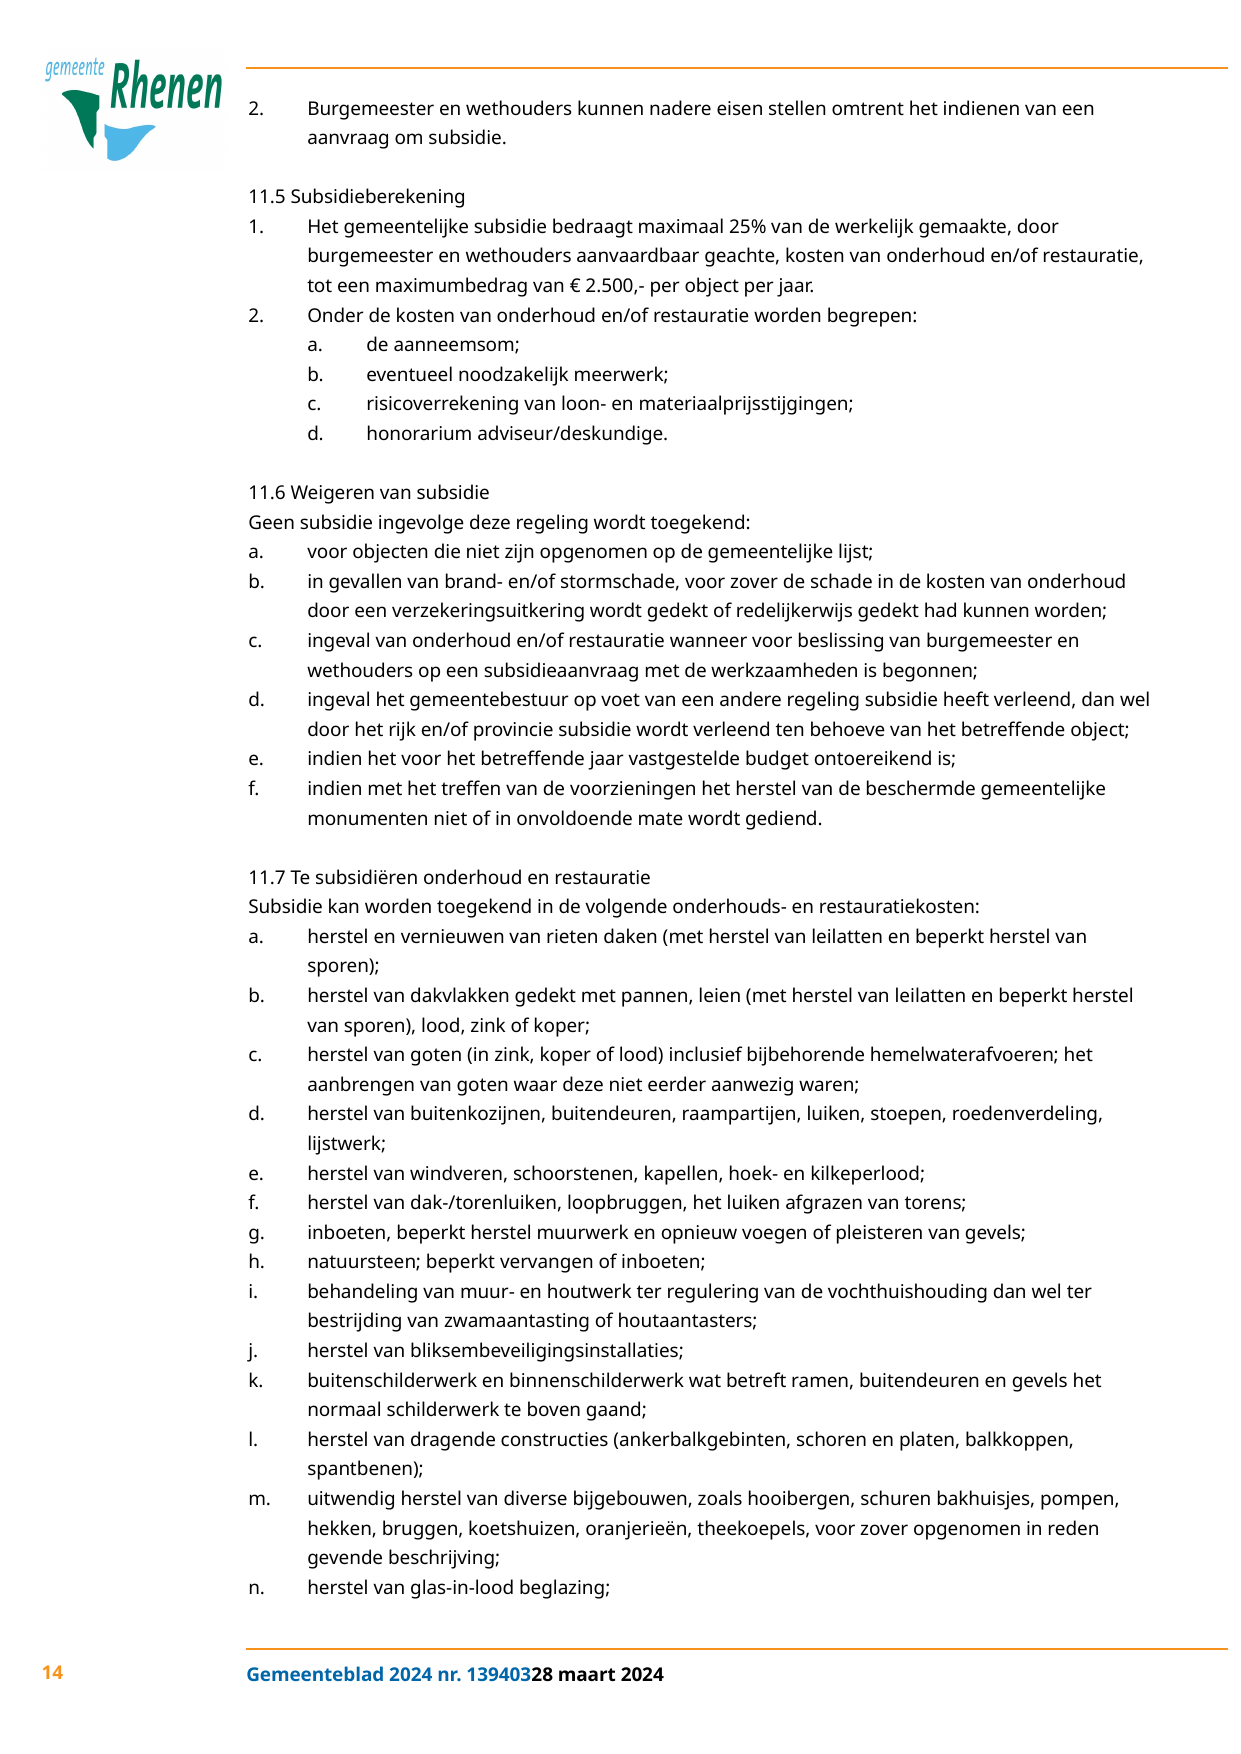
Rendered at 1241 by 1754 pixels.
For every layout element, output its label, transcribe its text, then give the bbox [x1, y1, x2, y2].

list honorarium adviseur/deskundige. [307, 420, 1152, 446]
list inboeten, beperkt herstel muurwerk en opnieuw voegen of pleisteren van gevels; [248, 1219, 1152, 1245]
text 11.7 Te subsidiëren onderhoud en restauratie [248, 864, 1152, 890]
list de aanneemsom; [307, 331, 1152, 357]
list herstel van dak-/torenluiken, loopbruggen, het luiken afgrazen van torens; [248, 1189, 1152, 1215]
list Onder de kosten van onderhoud en/of restauratie worden begrepen: [248, 302, 1152, 328]
list herstel en vernieuwen van rieten daken (met herstel van leilatten en beperkt herstel van sporen); [248, 923, 1152, 978]
list risicoverrekening van loon- en materiaalprijsstijgingen; [307, 391, 1152, 416]
list natuursteen; beperkt vervangen of inboeten; [248, 1248, 1152, 1274]
list Het gemeentelijke subsidie bedraagt maximaal 25% van de werkelijk gemaakte, door burgemeester en wethouders aanvaardbaar geachte, kosten van onderhoud en/of restauratie, tot een maximumbedrag van € 2.500,- per object per jaar. [248, 213, 1152, 298]
text Subsidie kan worden toegekend in de volgende onderhouds- en restauratiekosten: [248, 893, 1152, 919]
list buitenschilderwerk en binnenschilderwerk wat betreft ramen, buitendeuren en gevels het normaal schilderwerk te boven gaand; [248, 1367, 1152, 1422]
list Burgemeester en wethouders kunnen nadere eisen stellen omtrent het indienen van een aanvraag om subsidie. [248, 95, 1152, 150]
list herstel van windveren, schoorstenen, kapellen, hoek- en kilkeperlood; [248, 1160, 1152, 1186]
list ingeval het gemeentebestuur op voet van een andere regeling subsidie heeft verleend, dan wel door het rijk en/of provincie subsidie wordt verleend ten behoeve van het betreffende object; [248, 686, 1152, 742]
text 11.6 Weigeren van subsidie [248, 479, 1152, 505]
list in gevallen van brand- en/of stormschade, voor zover de schade in de kosten van onderhoud door een verzekeringsuitkering wordt gedekt of redelijkerwijs gedekt had kunnen worden; [248, 568, 1152, 623]
list voor objecten die niet zijn opgenomen op de gemeentelijke lijst; [248, 538, 1152, 564]
list herstel van buitenkozijnen, buitendeuren, raampartijen, luiken, stoepen, roedenverdeling, lijstwerk; [248, 1101, 1152, 1156]
list indien het voor het betreffende jaar vastgestelde budget ontoereikend is; [248, 746, 1152, 771]
text 11.5 Subsidieberekening [248, 183, 1152, 209]
list herstel van bliksembeveiligingsinstallaties; [248, 1337, 1152, 1363]
list indien met het treffen van de voorzieningen het herstel van de beschermde gemeentelijke monumenten niet of in onvoldoende mate wordt gediend. [248, 775, 1152, 831]
list herstel van dragende constructies (ankerbalkgebinten, schoren en platen, balkkoppen, spantbenen); [248, 1426, 1152, 1481]
list uitwendig herstel van diverse bijgebouwen, zoals hooibergen, schuren bakhuisjes, pompen, hekken, bruggen, koetshuizen, oranjerieën, theekoepels, voor zover opgenomen in reden gevende beschrijving; [248, 1485, 1152, 1570]
text Geen subsidie ingevolge deze regeling wordt toegekend: [248, 509, 1152, 535]
list herstel van goten (in zink, koper of lood) inclusief bijbehorende hemelwaterafvoeren; het aanbrengen van goten waar deze niet eerder aanwezig waren; [248, 1041, 1152, 1097]
list herstel van dakvlakken gedekt met pannen, leien (met herstel van leilatten en beperkt herstel van sporen), lood, zink of koper; [248, 982, 1152, 1038]
list eventueel noodzakelijk meerwerk; [307, 361, 1152, 387]
picture [41, 47, 231, 172]
list behandeling van muur- en houtwerk ter regulering van de vochthuishouding dan wel ter bestrijding van zwamaantasting of houtaantasters; [248, 1278, 1152, 1333]
list herstel van glas-in-lood beglazing; [248, 1574, 1152, 1600]
list ingeval van onderhoud en/of restauratie wanneer voor beslissing van burgemeester en wethouders op een subsidieaanvraag met de werkzaamheden is begonnen; [248, 627, 1152, 683]
